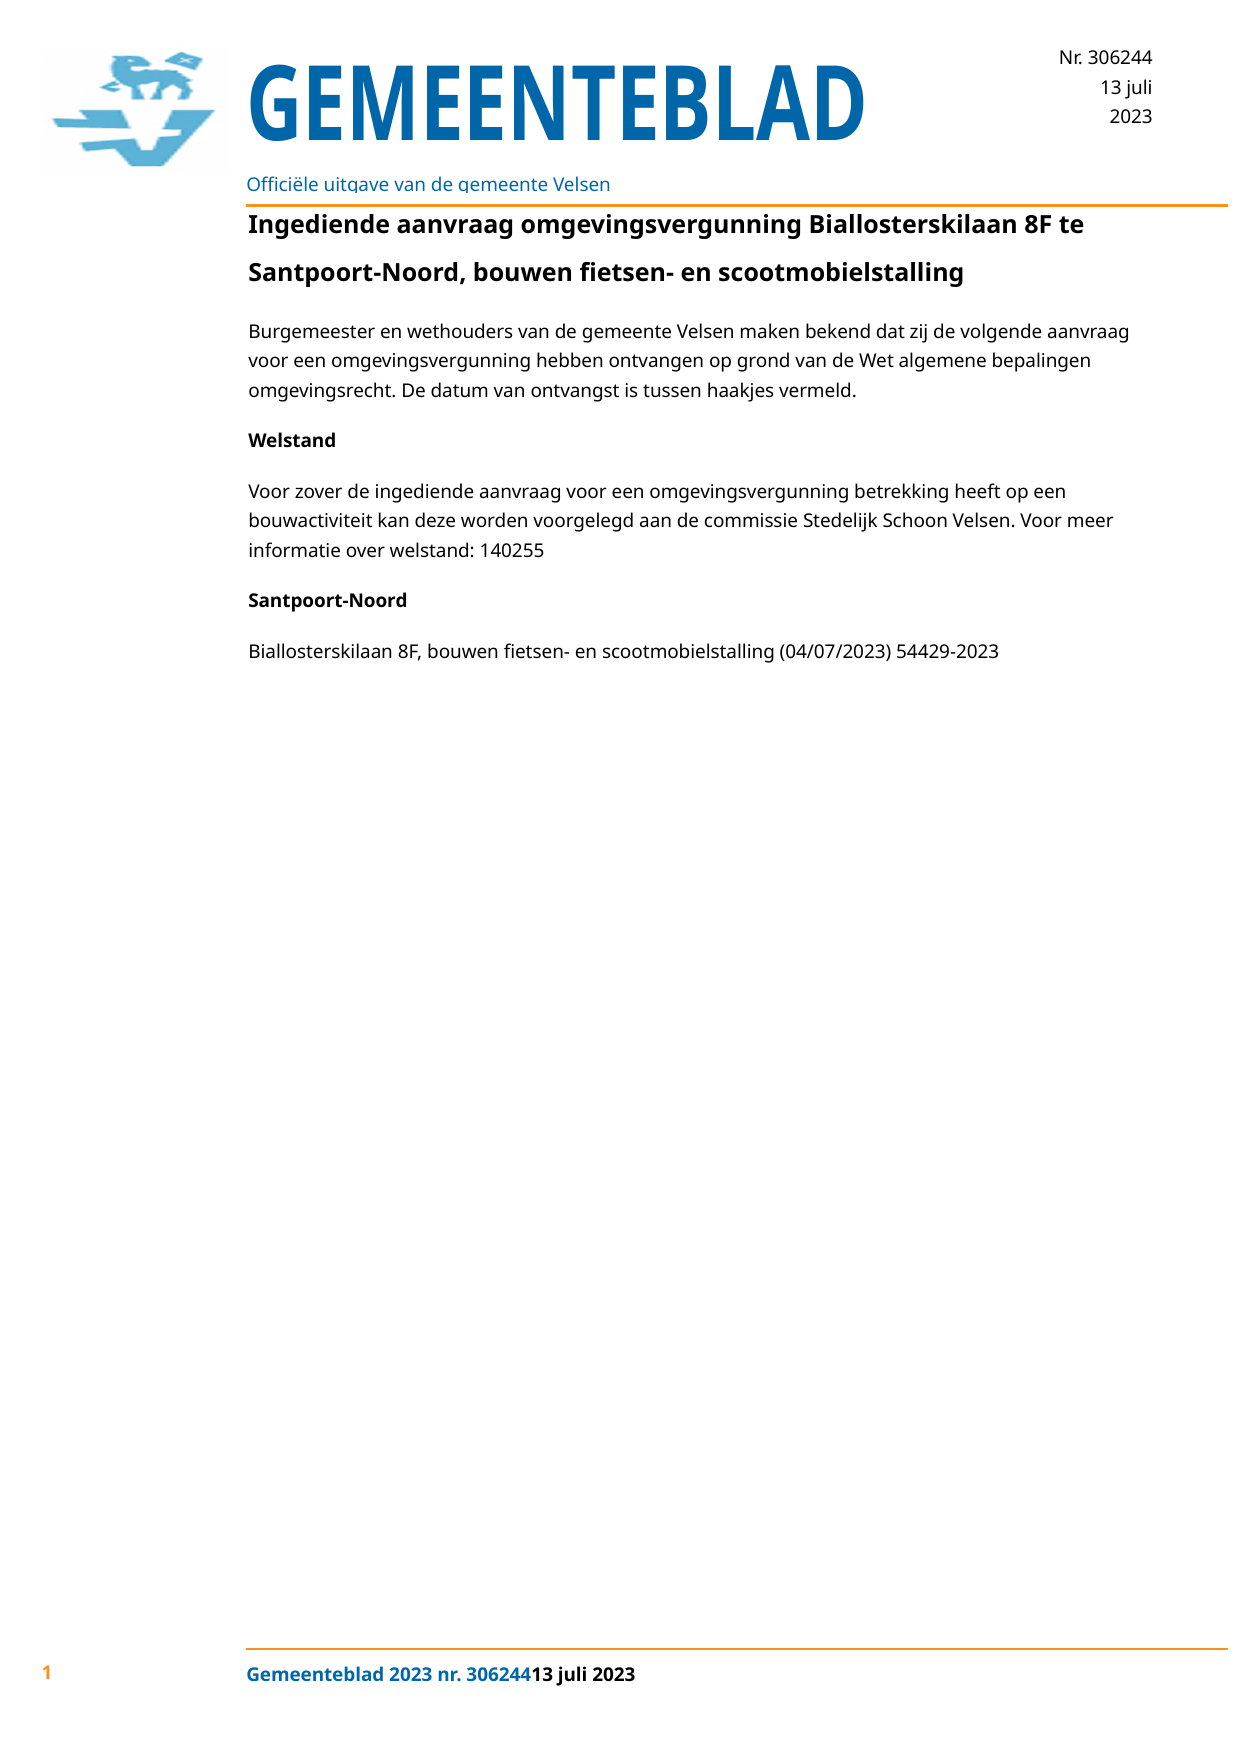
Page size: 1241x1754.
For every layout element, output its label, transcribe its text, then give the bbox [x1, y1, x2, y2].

text Voor zover de ingediende aanvraag voor een omgevingsvergunning betrekking heeft op een bouwactiviteit kan deze worden voorgelegd aan de commissie Stedelijk Schoon Velsen. Voor meer informatie over welstand: 140255 [248, 478, 1152, 563]
text Welstand [248, 427, 1152, 453]
text Ingediende aanvraag omgevingsvergunning Biallosterskilaan 8F te Santpoort-Noord, bouwen fietsen- en scootmobielstalling [248, 207, 1152, 288]
picture [41, 47, 231, 172]
text Santpoort-Noord [248, 587, 1152, 613]
text Biallosterskilaan 8F, bouwen fietsen- en scootmobielstalling (04/07/2023) 54429-2023 [248, 638, 1152, 664]
text Burgemeester en wethouders van de gemeente Velsen maken bekend dat zij de volgende aanvraag voor een omgevingsvergunning hebben ontvangen op grond van de Wet algemene bepalingen omgevingsrecht. De datum van ontvangst is tussen haakjes vermeld. [248, 318, 1152, 403]
